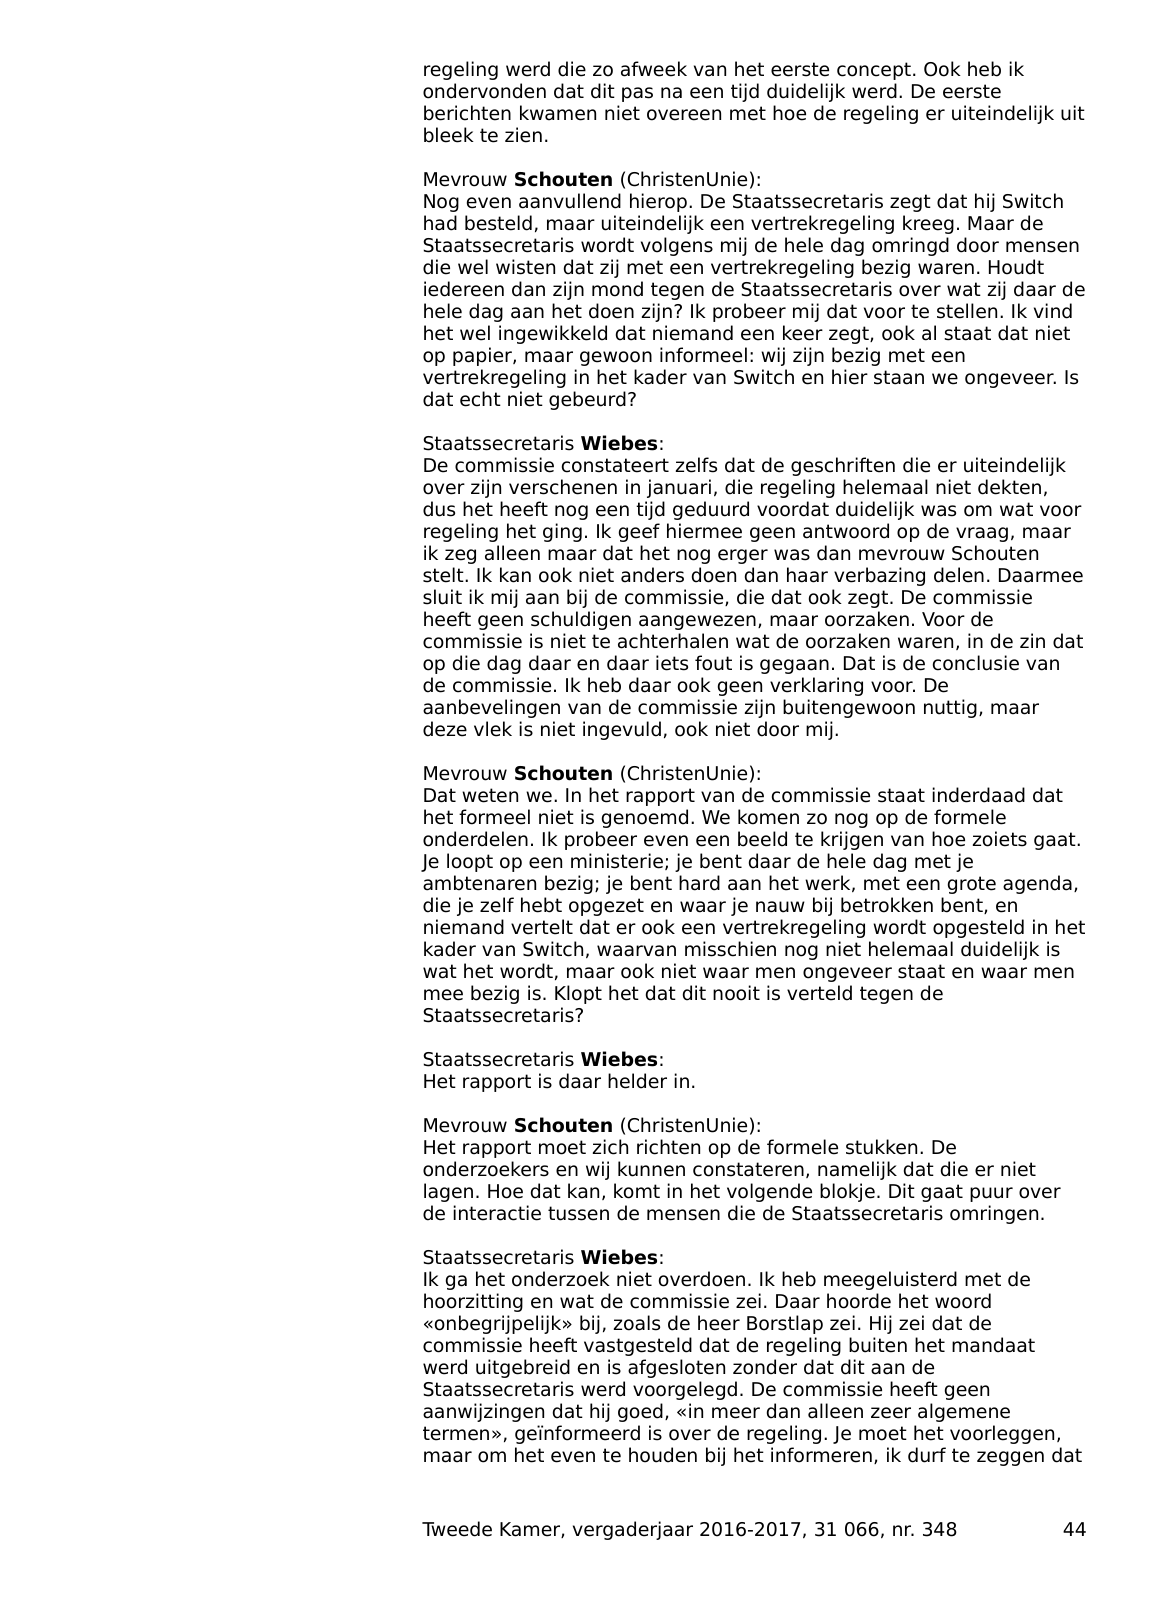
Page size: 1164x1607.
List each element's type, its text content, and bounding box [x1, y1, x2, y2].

text Mevrouw Schouten (ChristenUnie): [422, 763, 1087, 785]
text Het rapport moet zich richten op de formele stukken. De onderzoekers en wij kunnen constateren, namelijk dat die er niet lagen. Hoe dat kan, komt in het volgende blokje. Dit gaat puur over de interactie tussen de mensen die de Staatssecretaris omringen. [422, 1137, 1087, 1225]
text Mevrouw Schouten (ChristenUnie): [422, 169, 1087, 191]
text Dat weten we. In het rapport van de commissie staat inderdaad dat het formeel niet is genoemd. We komen zo nog op de formele onderdelen. Ik probeer even een beeld te krijgen van hoe zoiets gaat. Je loopt op een ministerie; je bent daar de hele dag met je ambtenaren bezig; je bent hard aan het werk, met een grote agenda, die je zelf hebt opgezet en waar je nauw bij betrokken bent, en niemand vertelt dat er ook een vertrekregeling wordt opgesteld in het kader van Switch, waarvan misschien nog niet helemaal duidelijk is wat het wordt, maar ook niet waar men ongeveer staat en waar men mee bezig is. Klopt het dat dit nooit is verteld tegen de Staatssecretaris? [422, 785, 1087, 1027]
text De commissie constateert zelfs dat de geschriften die er uiteindelijk over zijn verschenen in januari, die regeling helemaal niet dekten, dus het heeft nog een tijd geduurd voordat duidelijk was om wat voor regeling het ging. Ik geef hiermee geen antwoord op de vraag, maar ik zeg alleen maar dat het nog erger was dan mevrouw Schouten stelt. Ik kan ook niet anders doen dan haar verbazing delen. Daarmee sluit ik mij aan bij de commissie, die dat ook zegt. De commissie heeft geen schuldigen aangewezen, maar oorzaken. Voor de commissie is niet te achterhalen wat de oorzaken waren, in de zin dat op die dag daar en daar iets fout is gegaan. Dat is de conclusie van de commissie. Ik heb daar ook geen verklaring voor. De aanbevelingen van de commissie zijn buitengewoon nuttig, maar deze vlek is niet ingevuld, ook niet door mij. [422, 455, 1087, 741]
text Nog even aanvullend hierop. De Staatssecretaris zegt dat hij Switch had besteld, maar uiteindelijk een vertrekregeling kreeg. Maar de Staatssecretaris wordt volgens mij de hele dag omringd door mensen die wel wisten dat zij met een vertrekregeling bezig waren. Houdt iedereen dan zijn mond tegen de Staatssecretaris over wat zij daar de hele dag aan het doen zijn? Ik probeer mij dat voor te stellen. Ik vind het wel ingewikkeld dat niemand een keer zegt, ook al staat dat niet op papier, maar gewoon informeel: wij zijn bezig met een vertrekregeling in het kader van Switch en hier staan we ongeveer. Is dat echt niet gebeurd? [422, 191, 1087, 411]
text Staatssecretaris Wiebes: [422, 433, 1087, 455]
text Ik ga het onderzoek niet overdoen. Ik heb meegeluisterd met de hoorzitting en wat de commissie zei. Daar hoorde het woord «onbegrijpelijk» bij, zoals de heer Borstlap zei. Hij zei dat de commissie heeft vastgesteld dat de regeling buiten het mandaat werd uitgebreid en is afgesloten zonder dat dit aan de Staatssecretaris werd voorgelegd. De commissie heeft geen aanwijzingen dat hij goed, «in meer dan alleen zeer algemene termen», geïnformeerd is over de regeling. Je moet het voorleggen, maar om het even te houden bij het informeren, ik durf te zeggen dat [422, 1269, 1087, 1467]
text Het rapport is daar helder in. [422, 1071, 1087, 1093]
text regeling werd die zo afweek van het eerste concept. Ook heb ik ondervonden dat dit pas na een tijd duidelijk werd. De eerste berichten kwamen niet overeen met hoe de regeling er uiteindelijk uit bleek te zien. [422, 59, 1087, 147]
text Staatssecretaris Wiebes: [422, 1247, 1087, 1269]
text Mevrouw Schouten (ChristenUnie): [422, 1115, 1087, 1137]
text Staatssecretaris Wiebes: [422, 1049, 1087, 1071]
